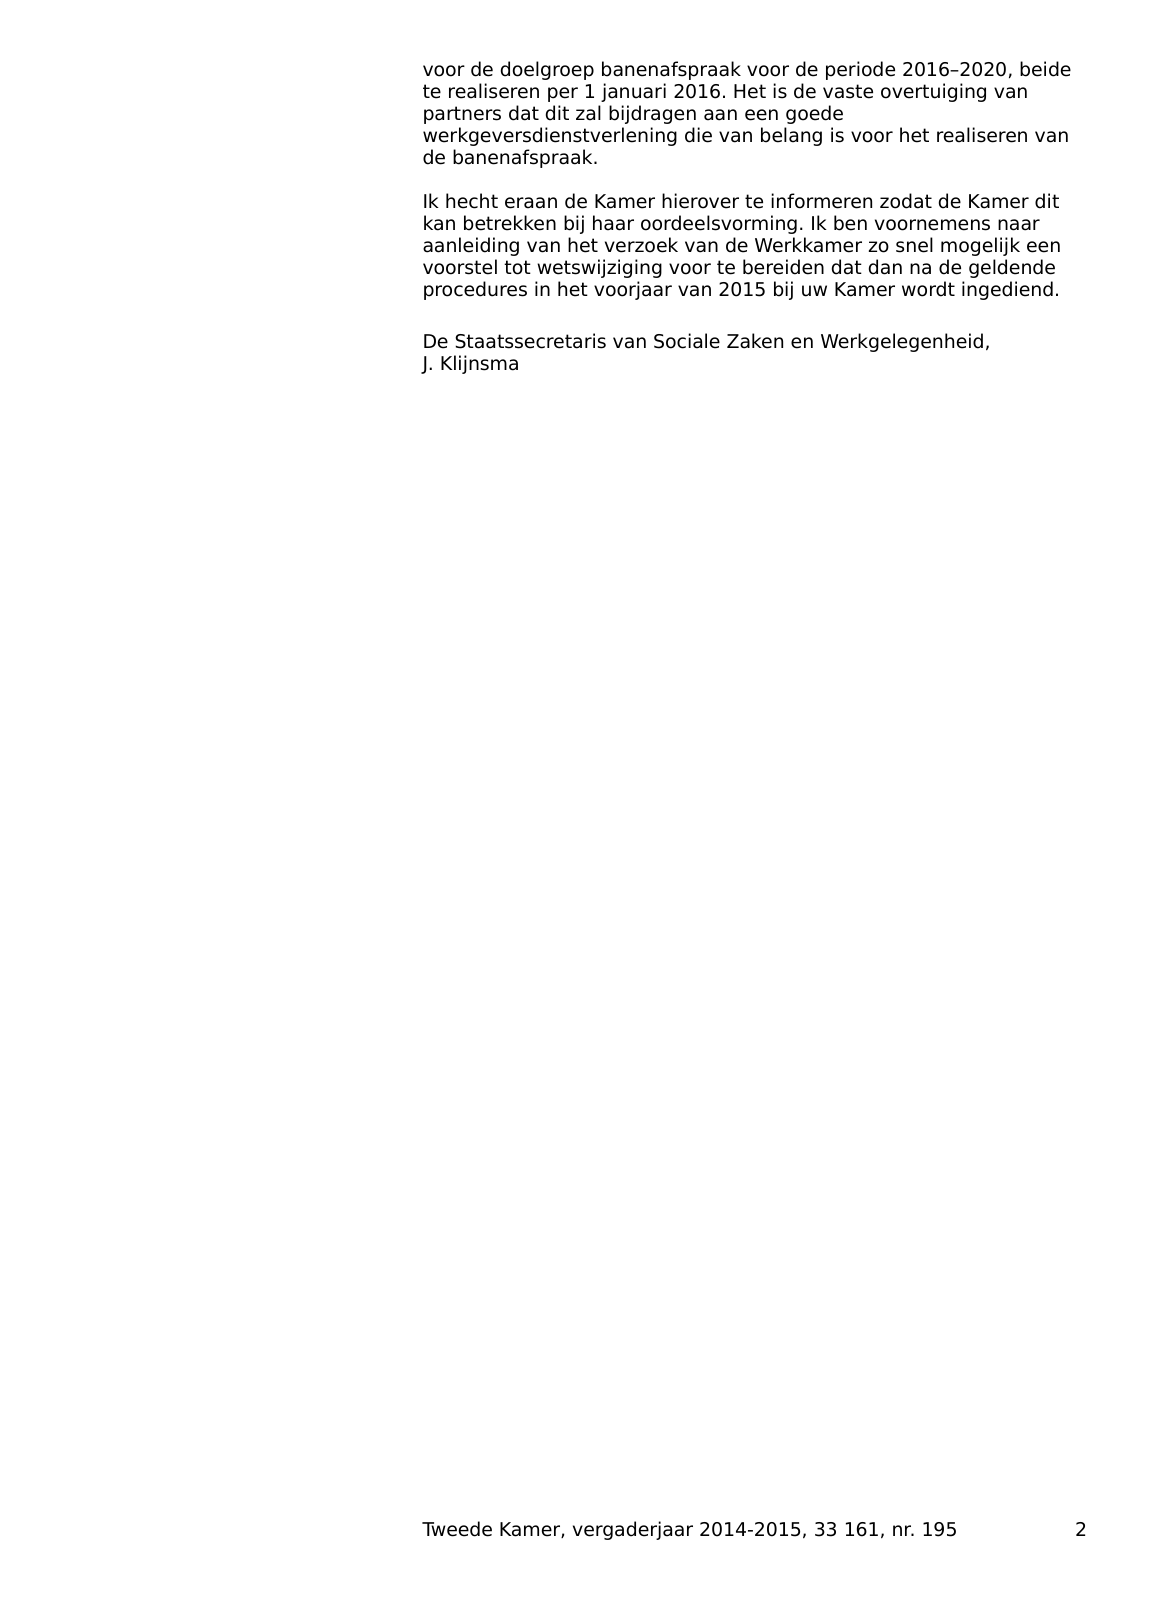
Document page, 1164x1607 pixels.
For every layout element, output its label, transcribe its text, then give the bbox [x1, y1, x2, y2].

text voor de doelgroep banenafspraak voor de periode 2016–2020, beide te realiseren per 1 januari 2016. Het is de vaste overtuiging van partners dat dit zal bijdragen aan een goede werkgeversdienstverlening die van belang is voor het realiseren van de banenafspraak. [422, 59, 1087, 169]
text De Staatssecretaris van Sociale Zaken en Werkgelegenheid, J. Klijnsma [422, 331, 1087, 375]
text Ik hecht eraan de Kamer hierover te informeren zodat de Kamer dit kan betrekken bij haar oordeelsvorming. Ik ben voornemens naar aanleiding van het verzoek van de Werkkamer zo snel mogelijk een voorstel tot wetswijziging voor te bereiden dat dan na de geldende procedures in het voorjaar van 2015 bij uw Kamer wordt ingediend. [422, 191, 1087, 301]
